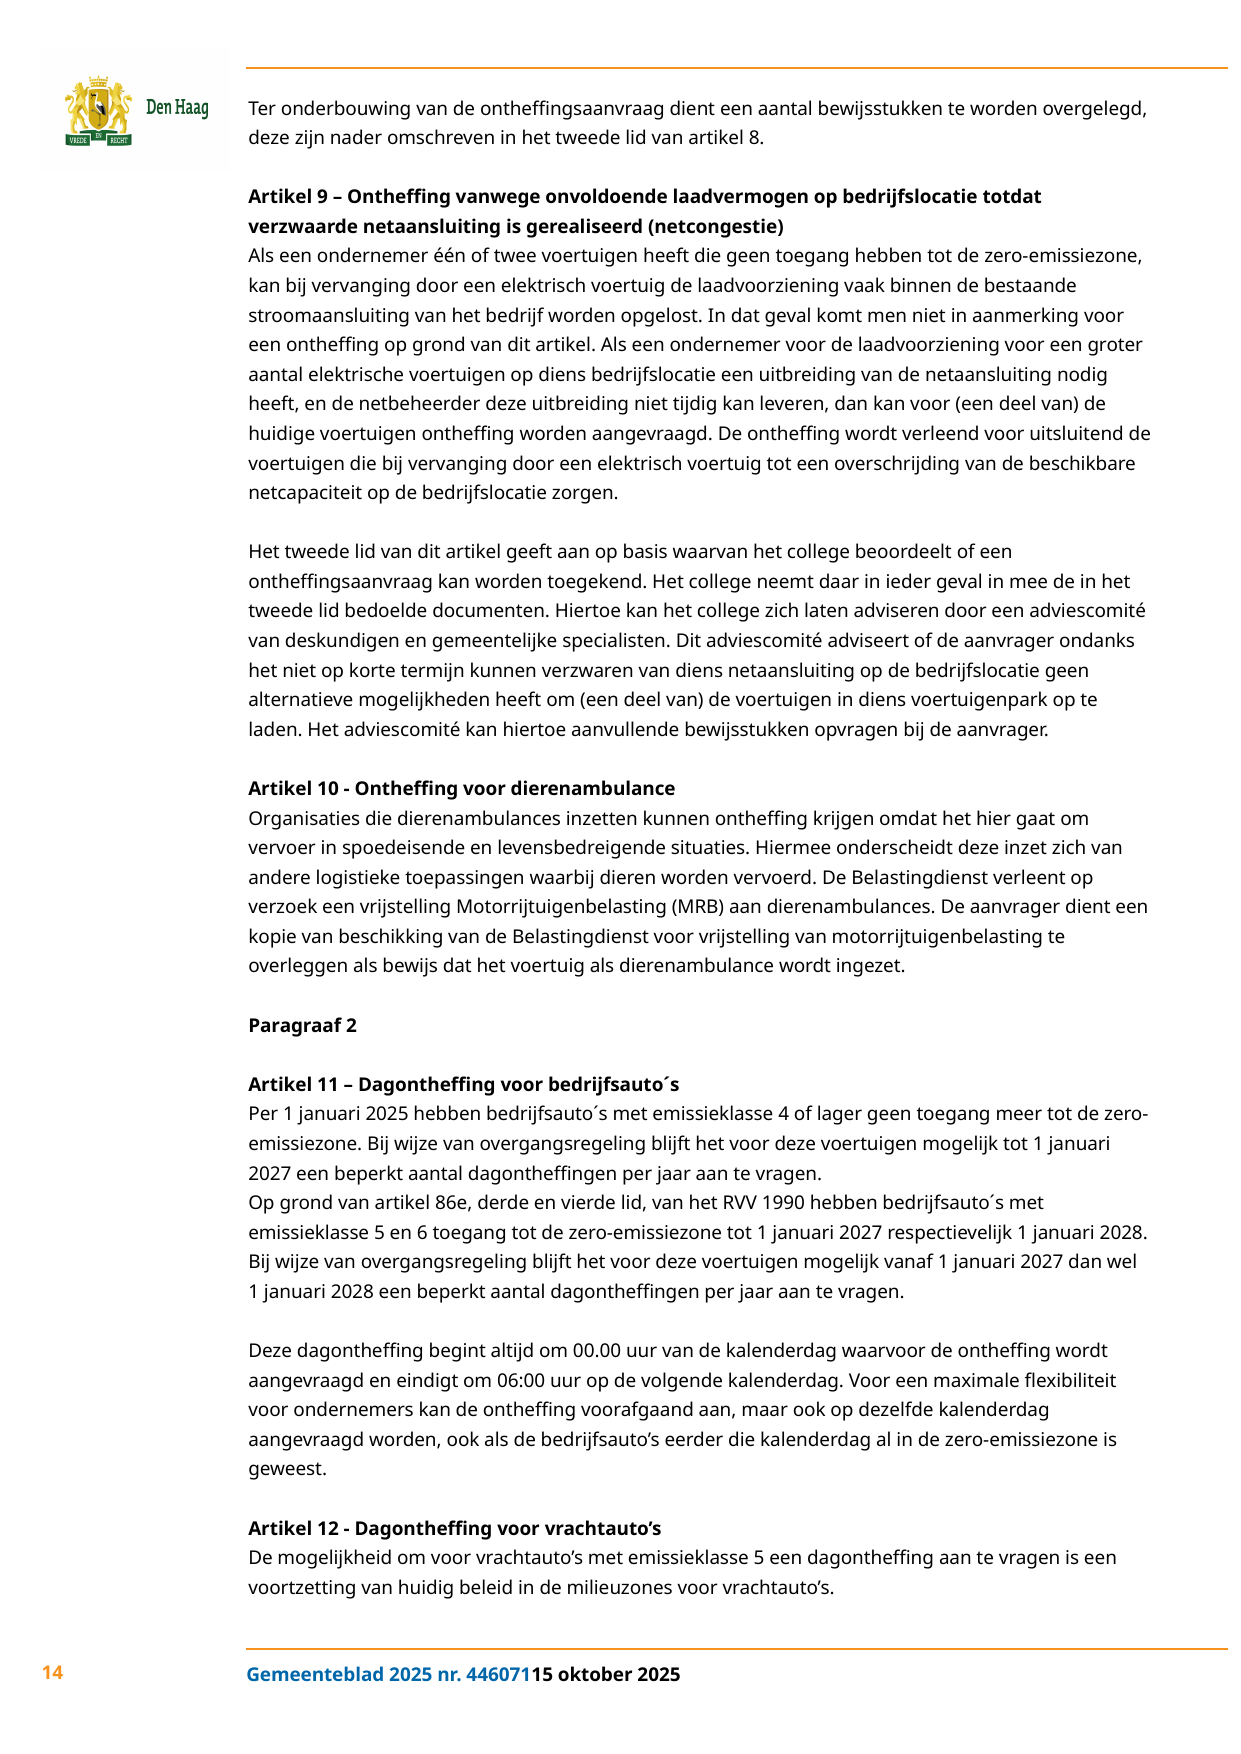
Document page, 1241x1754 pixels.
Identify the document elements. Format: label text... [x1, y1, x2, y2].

text Artikel 9 – Ontheffing vanwege onvoldoende laadvermogen op bedrijfslocatie totdat verzwaarde netaansluiting is gerealiseerd (netcongestie) [248, 183, 1152, 239]
text Paragraaf 2 [248, 1012, 1152, 1038]
text Artikel 12 - Dagontheffing voor vrachtauto’s [248, 1515, 1152, 1541]
text Op grond van artikel 86e, derde en vierde lid, van het RVV 1990 hebben bedrijfsauto´s met emissieklasse 5 en 6 toegang tot de zero-emissiezone tot 1 januari 2027 respectievelijk 1 januari 2028. Bij wijze van overgangsregeling blijft het voor deze voertuigen mogelijk vanaf 1 januari 2027 dan wel 1 januari 2028 een beperkt aantal dagontheffingen per jaar aan te vragen. [248, 1189, 1152, 1304]
text Deze dagontheffing begint altijd om 00.00 uur van de kalenderdag waarvoor de ontheffing wordt aangevraagd en eindigt om 06:00 uur op de volgende kalenderdag. Voor een maximale flexibiliteit voor ondernemers kan de ontheffing voorafgaand aan, maar ook op dezelfde kalenderdag aangevraagd worden, ook als de bedrijfsauto’s eerder die kalenderdag al in de zero-emissiezone is geweest. [248, 1337, 1152, 1481]
text Artikel 11 – Dagontheffing voor bedrijfsauto´s [248, 1071, 1152, 1097]
text Ter onderbouwing van de ontheffingsaanvraag dient een aantal bewijsstukken te worden overgelegd, deze zijn nader omschreven in het tweede lid van artikel 8. [248, 95, 1152, 150]
picture [41, 47, 231, 172]
text De mogelijkheid om voor vrachtauto’s met emissieklasse 5 een dagontheffing aan te vragen is een voortzetting van huidig beleid in de milieuzones voor vrachtauto’s. [248, 1544, 1152, 1600]
text Per 1 januari 2025 hebben bedrijfsauto´s met emissieklasse 4 of lager geen toegang meer tot de zero-emissiezone. Bij wijze van overgangsregeling blijft het voor deze voertuigen mogelijk tot 1 januari 2027 een beperkt aantal dagontheffingen per jaar aan te vragen. [248, 1101, 1152, 1186]
text Het tweede lid van dit artikel geeft aan op basis waarvan het college beoordeelt of een ontheffingsaanvraag kan worden toegekend. Het college neemt daar in ieder geval in mee de in het tweede lid bedoelde documenten. Hiertoe kan het college zich laten adviseren door een adviescomité van deskundigen en gemeentelijke specialisten. Dit adviescomité adviseert of de aanvrager ondanks het niet op korte termijn kunnen verzwaren van diens netaansluiting op de bedrijfslocatie geen alternatieve mogelijkheden heeft om (een deel van) de voertuigen in diens voertuigenpark op te laden. Het adviescomité kan hiertoe aanvullende bewijsstukken opvragen bij de aanvrager. [248, 538, 1152, 742]
text Organisaties die dierenambulances inzetten kunnen ontheffing krijgen omdat het hier gaat om vervoer in spoedeisende en levensbedreigende situaties. Hiermee onderscheidt deze inzet zich van andere logistieke toepassingen waarbij dieren worden vervoerd. De Belastingdienst verleent op verzoek een vrijstelling Motorrijtuigenbelasting (MRB) aan dierenambulances. De aanvrager dient een kopie van beschikking van de Belastingdienst voor vrijstelling van motorrijtuigenbelasting te overleggen als bewijs dat het voertuig als dierenambulance wordt ingezet. [248, 805, 1152, 978]
text Artikel 10 - Ontheffing voor dierenambulance [248, 775, 1152, 801]
text Als een ondernemer één of twee voertuigen heeft die geen toegang hebben tot de zero-emissiezone, kan bij vervanging door een elektrisch voertuig de laadvoorziening vaak binnen de bestaande stroomaansluiting van het bedrijf worden opgelost. In dat geval komt men niet in aanmerking voor een ontheffing op grond van dit artikel. Als een ondernemer voor de laadvoorziening voor een groter aantal elektrische voertuigen op diens bedrijfslocatie een uitbreiding van de netaansluiting nodig heeft, en de netbeheerder deze uitbreiding niet tijdig kan leveren, dan kan voor (een deel van) de huidige voertuigen ontheffing worden aangevraagd. De ontheffing wordt verleend voor uitsluitend de voertuigen die bij vervanging door een elektrisch voertuig tot een overschrijding van de beschikbare netcapaciteit op de bedrijfslocatie zorgen. [248, 243, 1152, 505]
